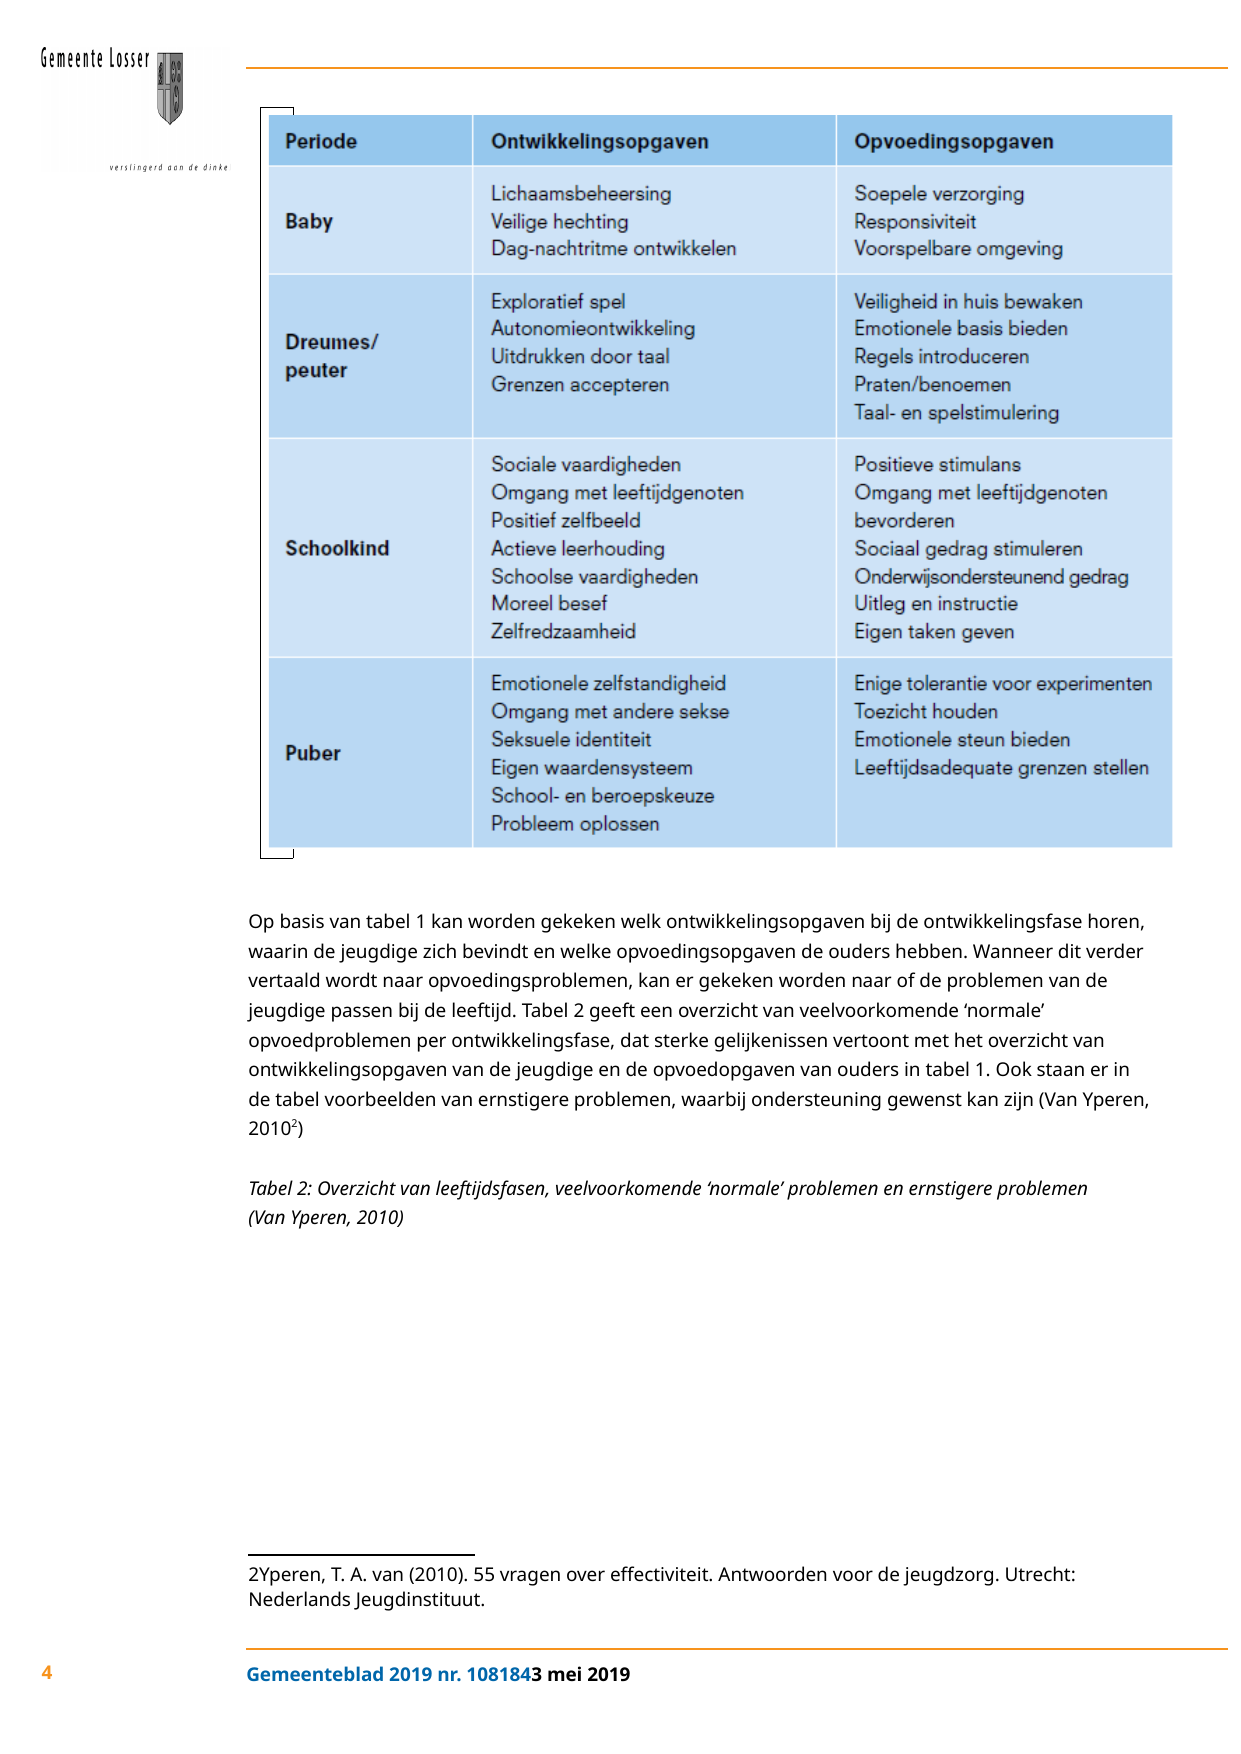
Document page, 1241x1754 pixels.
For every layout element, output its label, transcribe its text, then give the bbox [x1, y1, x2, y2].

text Op basis van tabel 1 kan worden gekeken welk ontwikkelingsopgaven bij de ontwikkelingsfase horen, waarin de jeugdige zich bevindt en welke opvoedingsopgaven de ouders hebben. Wanneer dit verder vertaald wordt naar opvoedingsproblemen, kan er gekeken worden naar of de problemen van de jeugdige passen bij de leeftijd. Tabel 2 geeft een overzicht van veelvoorkomende ‘normale’ opvoedproblemen per ontwikkelingsfase, dat sterke gelijkenissen vertoont met het overzicht van ontwikkelingsopgaven van de jeugdige en de opvoedopgaven van ouders in tabel 1. Ook staan er in de tabel voorbeelden van ernstigere problemen, waarbij ondersteuning gewenst kan zijn (Van Yperen, 2010) [248, 908, 1152, 1141]
text Tabel 2: Overzicht van leeftijdsfasen, veelvoorkomende ‘normale’ problemen en ernstigere problemen [248, 1175, 1152, 1201]
picture [268, 115, 1173, 849]
text Yperen, T. A. van (2010). 55 vragen over effectiviteit. Antwoorden voor de jeugdzorg. Utrecht: Nederlands Jeugdinstituut. [248, 1561, 1152, 1612]
picture [41, 47, 231, 172]
text (Van Yperen, 2010) [248, 1204, 1152, 1230]
